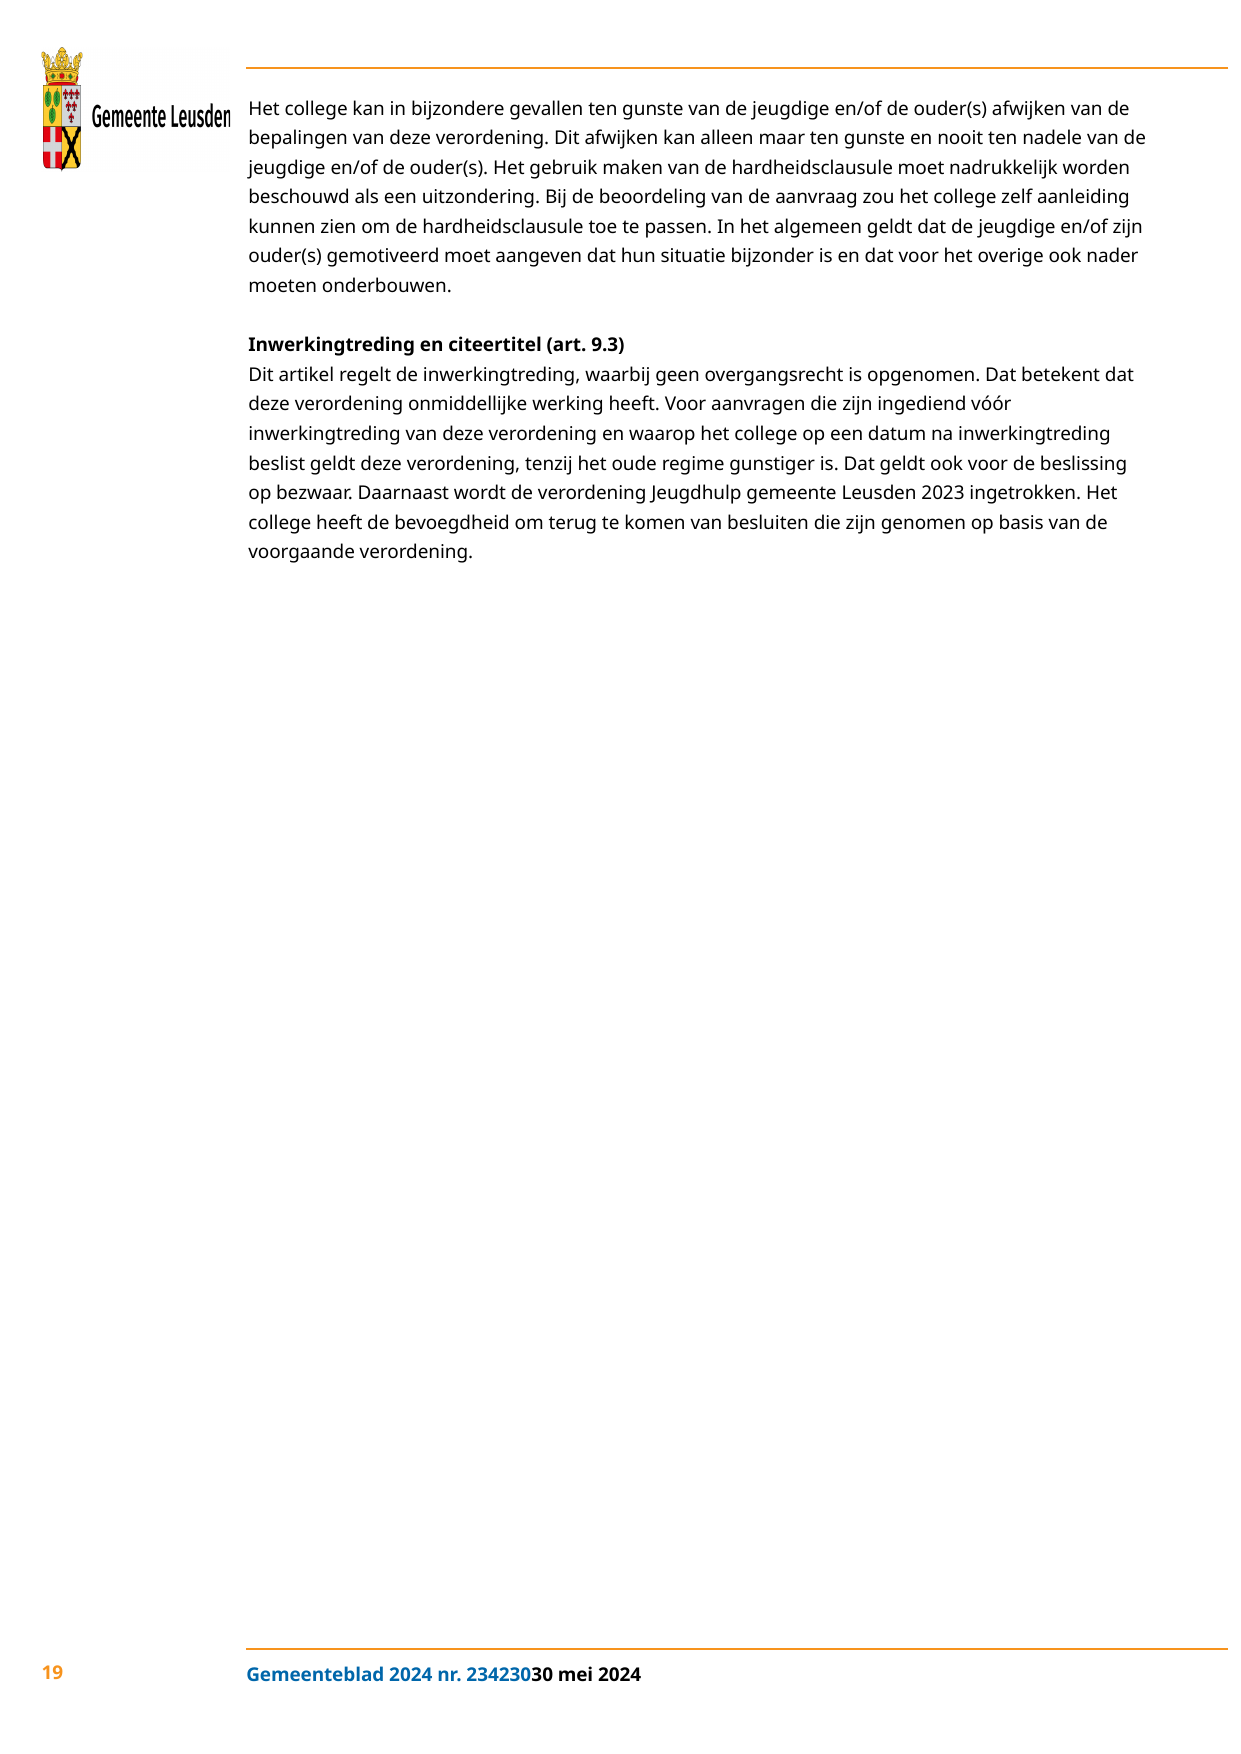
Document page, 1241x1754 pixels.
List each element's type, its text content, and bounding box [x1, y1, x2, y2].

text Inwerkingtreding en citeertitel (art. 9.3) [248, 331, 1152, 357]
picture [41, 47, 231, 172]
text Dit artikel regelt de inwerkingtreding, waarbij geen overgangsrecht is opgenomen. Dat betekent dat deze verordening onmiddellijke werking heeft. Voor aanvragen die zijn ingediend vóór inwerkingtreding van deze verordening en waarop het college op een datum na inwerkingtreding beslist geldt deze verordening, tenzij het oude regime gunstiger is. Dat geldt ook voor de beslissing op bezwaar. Daarnaast wordt de verordening Jeugdhulp gemeente Leusden 2023 ingetrokken. Het college heeft de bevoegdheid om terug te komen van besluiten die zijn genomen op basis van de voorgaande verordening. [248, 361, 1152, 564]
text Het college kan in bijzondere gevallen ten gunste van de jeugdige en/of de ouder(s) afwijken van de bepalingen van deze verordening. Dit afwijken kan alleen maar ten gunste en nooit ten nadele van de jeugdige en/of de ouder(s). Het gebruik maken van de hardheidsclausule moet nadrukkelijk worden beschouwd als een uitzondering. Bij de beoordeling van de aanvraag zou het college zelf aanleiding kunnen zien om de hardheidsclausule toe te passen. In het algemeen geldt dat de jeugdige en/of zijn ouder(s) gemotiveerd moet aangeven dat hun situatie bijzonder is en dat voor het overige ook nader moeten onderbouwen. [248, 95, 1152, 298]
